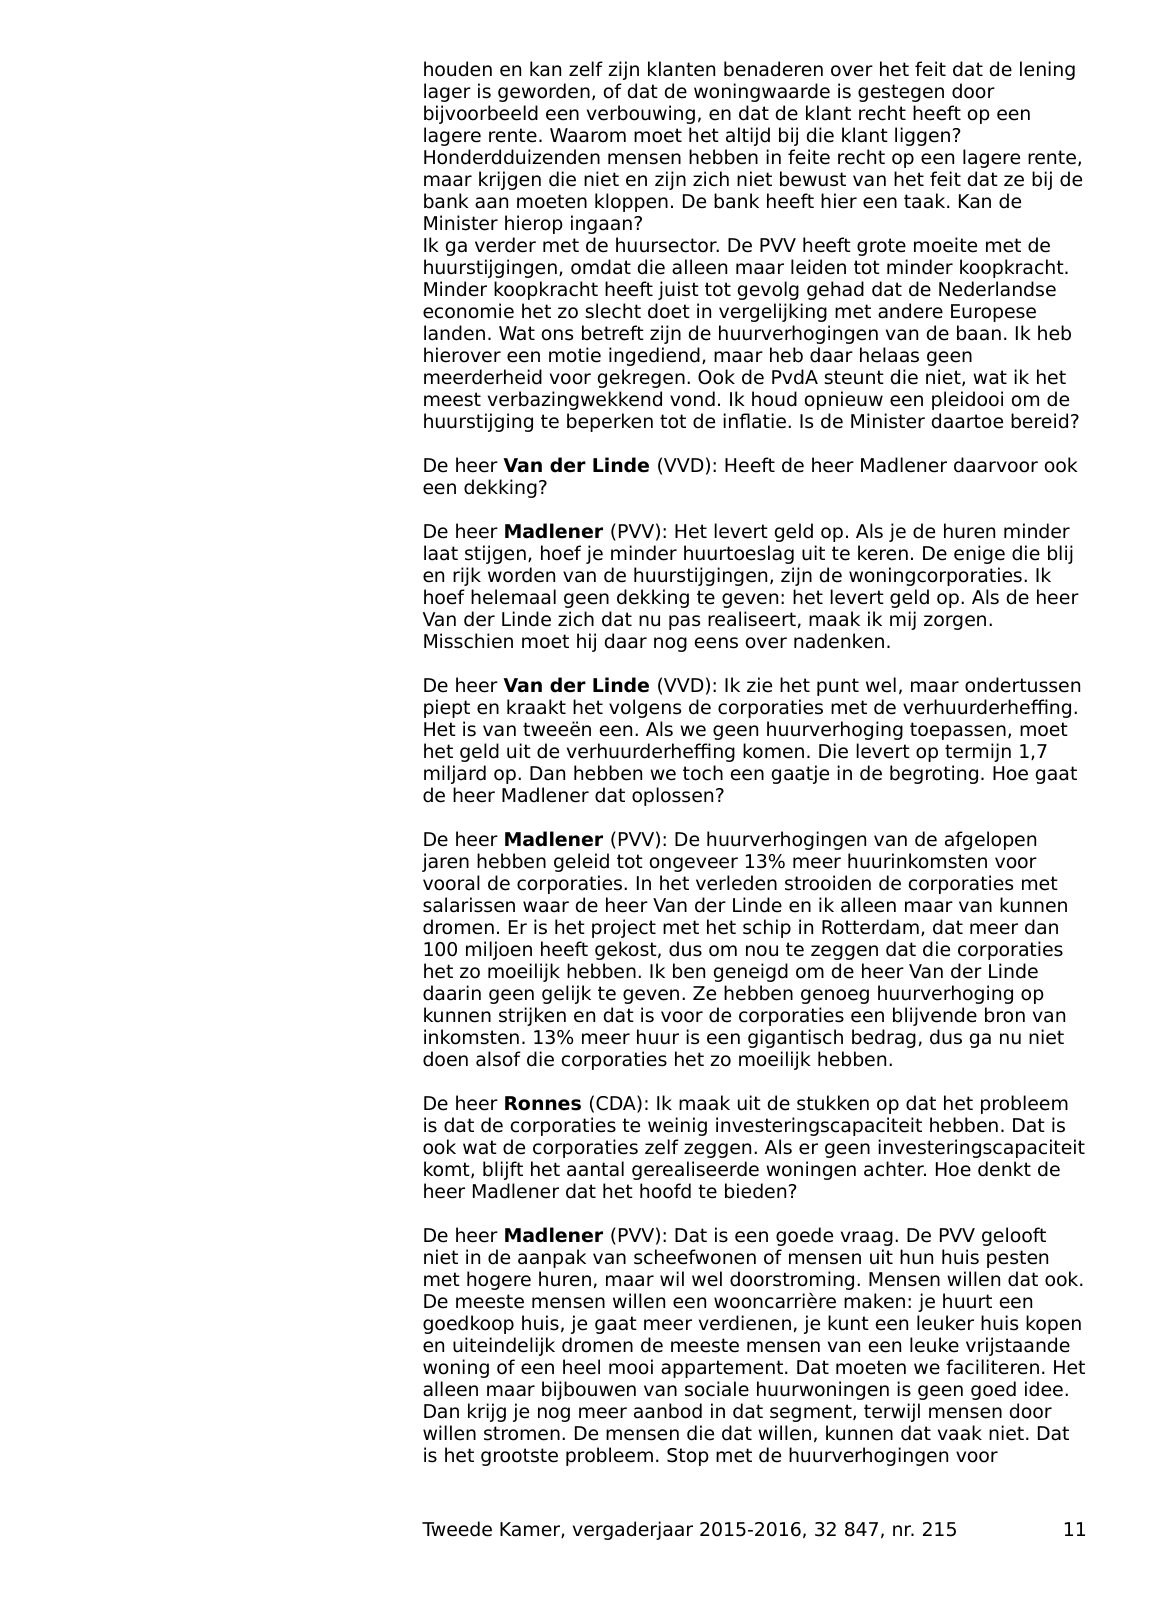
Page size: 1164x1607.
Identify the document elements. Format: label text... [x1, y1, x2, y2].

text Ik ga verder met de huursector. De PVV heeft grote moeite met de huurstijgingen, omdat die alleen maar leiden tot minder koopkracht. Minder koopkracht heeft juist tot gevolg gehad dat de Nederlandse economie het zo slecht doet in vergelijking met andere Europese landen. Wat ons betreft zijn de huurverhogingen van de baan. Ik heb hierover een motie ingediend, maar heb daar helaas geen meerderheid voor gekregen. Ook de PvdA steunt die niet, wat ik het meest verbazingwekkend vond. Ik houd opnieuw een pleidooi om de huurstijging te beperken tot de inflatie. Is de Minister daartoe bereid? [422, 235, 1087, 433]
text De heer Madlener (PVV): Dat is een goede vraag. De PVV gelooft niet in de aanpak van scheefwonen of mensen uit hun huis pesten met hogere huren, maar wil wel doorstroming. Mensen willen dat ook. De meeste mensen willen een wooncarrière maken: je huurt een goedkoop huis, je gaat meer verdienen, je kunt een leuker huis kopen en uiteindelijk dromen de meeste mensen van een leuke vrijstaande woning of een heel mooi appartement. Dat moeten we faciliteren. Het alleen maar bijbouwen van sociale huurwoningen is geen goed idee. Dan krijg je nog meer aanbod in dat segment, terwijl mensen door willen stromen. De mensen die dat willen, kunnen dat vaak niet. Dat is het grootste probleem. Stop met de huurverhogingen voor [422, 1225, 1087, 1467]
text De heer Madlener (PVV): De huurverhogingen van de afgelopen jaren hebben geleid tot ongeveer 13% meer huurinkomsten voor vooral de corporaties. In het verleden strooiden de corporaties met salarissen waar de heer Van der Linde en ik alleen maar van kunnen dromen. Er is het project met het schip in Rotterdam, dat meer dan 100 miljoen heeft gekost, dus om nou te zeggen dat die corporaties het zo moeilijk hebben. Ik ben geneigd om de heer Van der Linde daarin geen gelijk te geven. Ze hebben genoeg huurverhoging op kunnen strijken en dat is voor de corporaties een blijvende bron van inkomsten. 13% meer huur is een gigantisch bedrag, dus ga nu niet doen alsof die corporaties het zo moeilijk hebben. [422, 829, 1087, 1071]
text De heer Ronnes (CDA): Ik maak uit de stukken op dat het probleem is dat de corporaties te weinig investeringscapaciteit hebben. Dat is ook wat de corporaties zelf zeggen. Als er geen investeringscapaciteit komt, blijft het aantal gerealiseerde woningen achter. Hoe denkt de heer Madlener dat het hoofd te bieden? [422, 1093, 1087, 1203]
text De heer Van der Linde (VVD): Ik zie het punt wel, maar ondertussen piept en kraakt het volgens de corporaties met de verhuurderheffing. Het is van tweeën een. Als we geen huurverhoging toepassen, moet het geld uit de verhuurderheffing komen. Die levert op termijn 1,7 miljard op. Dan hebben we toch een gaatje in de begroting. Hoe gaat de heer Madlener dat oplossen? [422, 675, 1087, 807]
text De heer Van der Linde (VVD): Heeft de heer Madlener daarvoor ook een dekking? [422, 455, 1087, 499]
text houden en kan zelf zijn klanten benaderen over het feit dat de lening lager is geworden, of dat de woningwaarde is gestegen door bijvoorbeeld een verbouwing, en dat de klant recht heeft op een lagere rente. Waarom moet het altijd bij die klant liggen? Honderdduizenden mensen hebben in feite recht op een lagere rente, maar krijgen die niet en zijn zich niet bewust van het feit dat ze bij de bank aan moeten kloppen. De bank heeft hier een taak. Kan de Minister hierop ingaan? [422, 59, 1087, 235]
text De heer Madlener (PVV): Het levert geld op. Als je de huren minder laat stijgen, hoef je minder huurtoeslag uit te keren. De enige die blij en rijk worden van de huurstijgingen, zijn de woningcorporaties. Ik hoef helemaal geen dekking te geven: het levert geld op. Als de heer Van der Linde zich dat nu pas realiseert, maak ik mij zorgen. Misschien moet hij daar nog eens over nadenken. [422, 521, 1087, 653]
